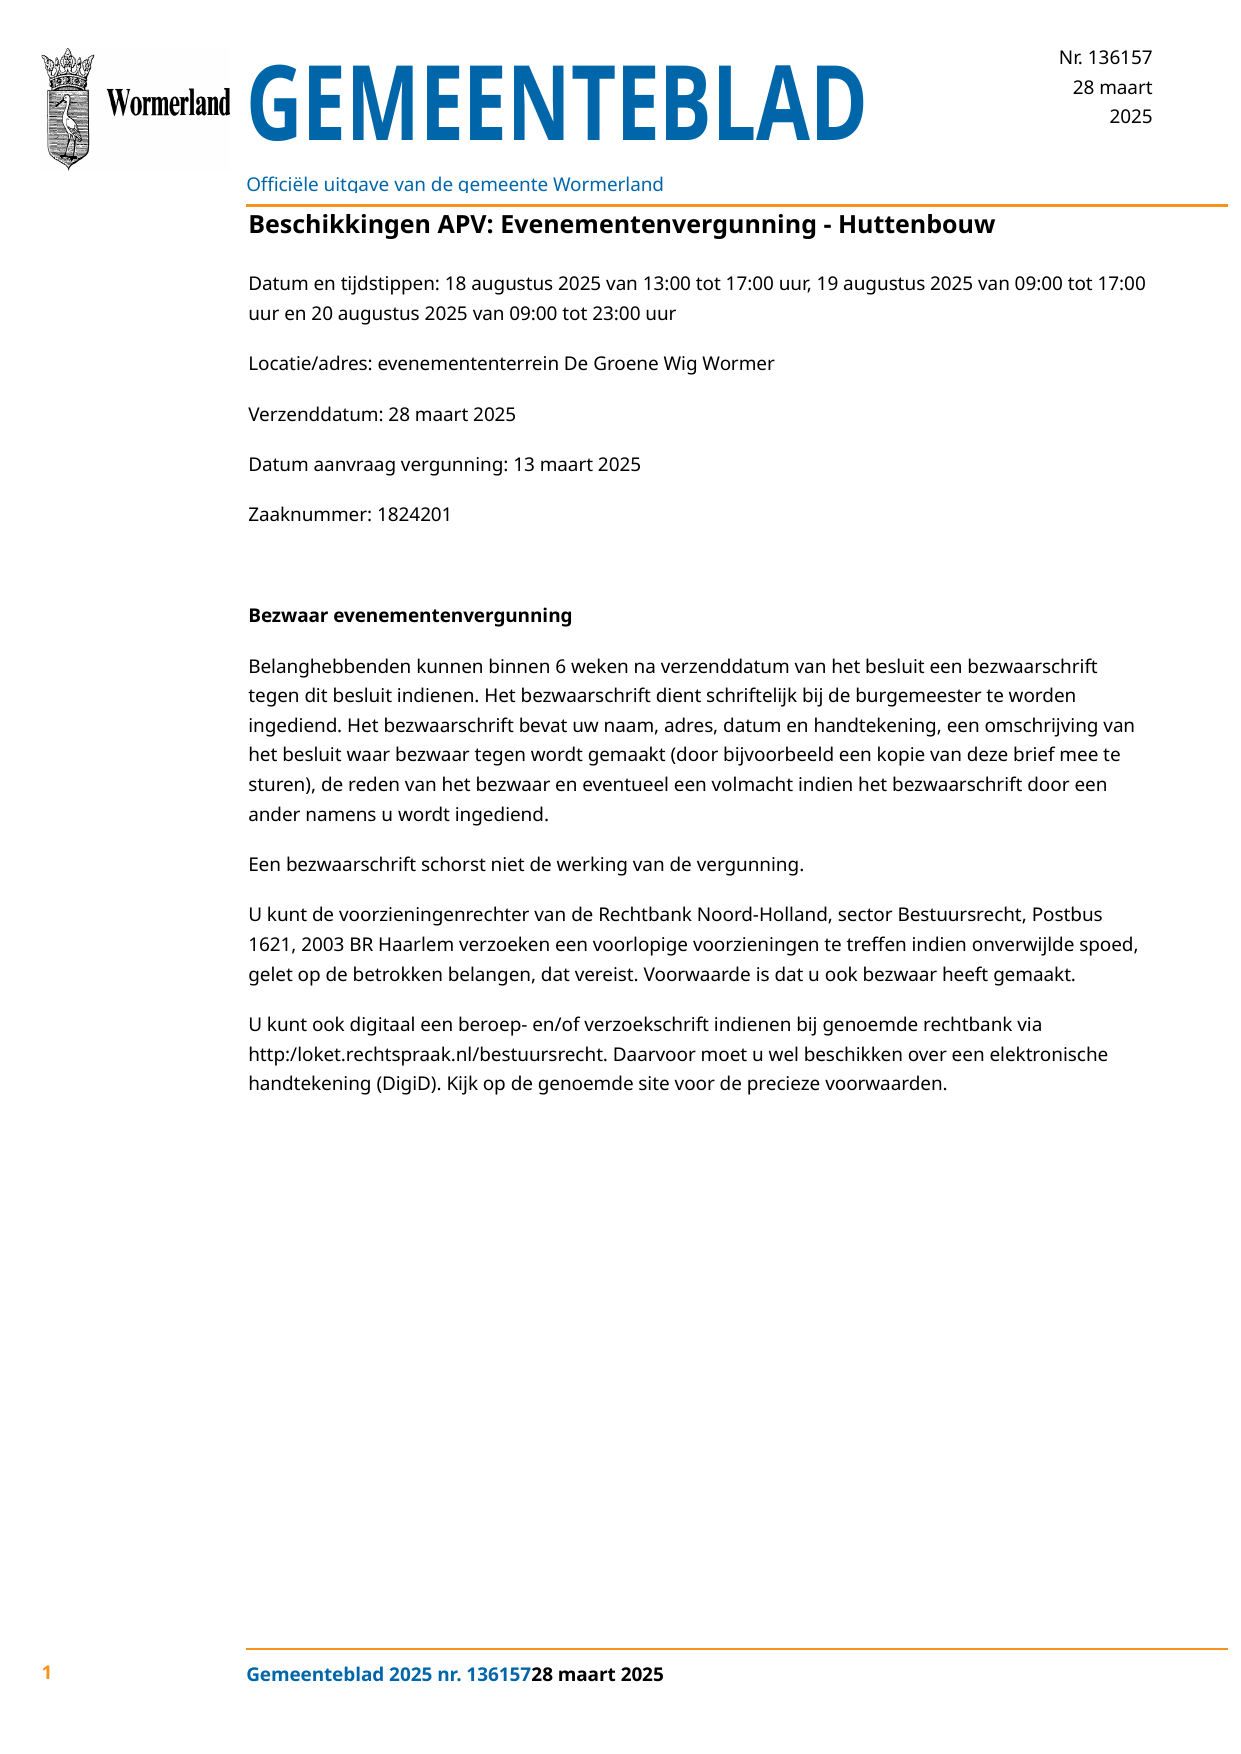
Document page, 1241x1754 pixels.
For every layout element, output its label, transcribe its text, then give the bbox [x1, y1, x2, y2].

text Verzenddatum: 28 maart 2025 [248, 401, 1152, 426]
text Beschikkingen APV: Evenementenvergunning - Huttenbouw [248, 207, 1152, 241]
text Zaaknummer: 1824201 [248, 502, 1152, 527]
text U kunt ook digitaal een beroep- en/of verzoekschrift indienen bij genoemde rechtbank via http:/loket.rechtspraak.nl/bestuursrecht. Daarvoor moet u wel beschikken over een elektronische handtekening (DigiD). Kijk op de genoemde site voor de precieze voorwaarden. [248, 1011, 1152, 1096]
text Locatie/adres: evenemententerrein De Groene Wig Wormer [248, 350, 1152, 376]
text Belanghebbenden kunnen binnen 6 weken na verzenddatum van het besluit een bezwaarschrift tegen dit besluit indienen. Het bezwaarschrift dient schriftelijk bij de burgemeester te worden ingediend. Het bezwaarschrift bevat uw naam, adres, datum en handtekening, een omschrijving van het besluit waar bezwaar tegen wordt gemaakt (door bijvoorbeeld een kopie van deze brief mee te sturen), de reden van het bezwaar en eventueel een volmacht indien het bezwaarschrift door een ander namens u wordt ingediend. [248, 653, 1152, 826]
text Een bezwaarschrift schorst niet de werking van de vergunning. [248, 851, 1152, 877]
text Datum aanvraag vergunning: 13 maart 2025 [248, 451, 1152, 477]
text U kunt de voorzieningenrechter van de Rechtbank Noord-Holland, sector Bestuursrecht, Postbus 1621, 2003 BR Haarlem verzoeken een voorlopige voorzieningen te treffen indien onverwijlde spoed, gelet op de betrokken belangen, dat vereist. Voorwaarde is dat u ook bezwaar heeft gemaakt. [248, 902, 1152, 986]
picture [41, 47, 231, 172]
text Datum en tijdstippen: 18 augustus 2025 van 13:00 tot 17:00 uur, 19 augustus 2025 van 09:00 tot 17:00 uur en 20 augustus 2025 van 09:00 tot 23:00 uur [248, 270, 1152, 326]
text Bezwaar evenementenvergunning [248, 602, 1152, 628]
